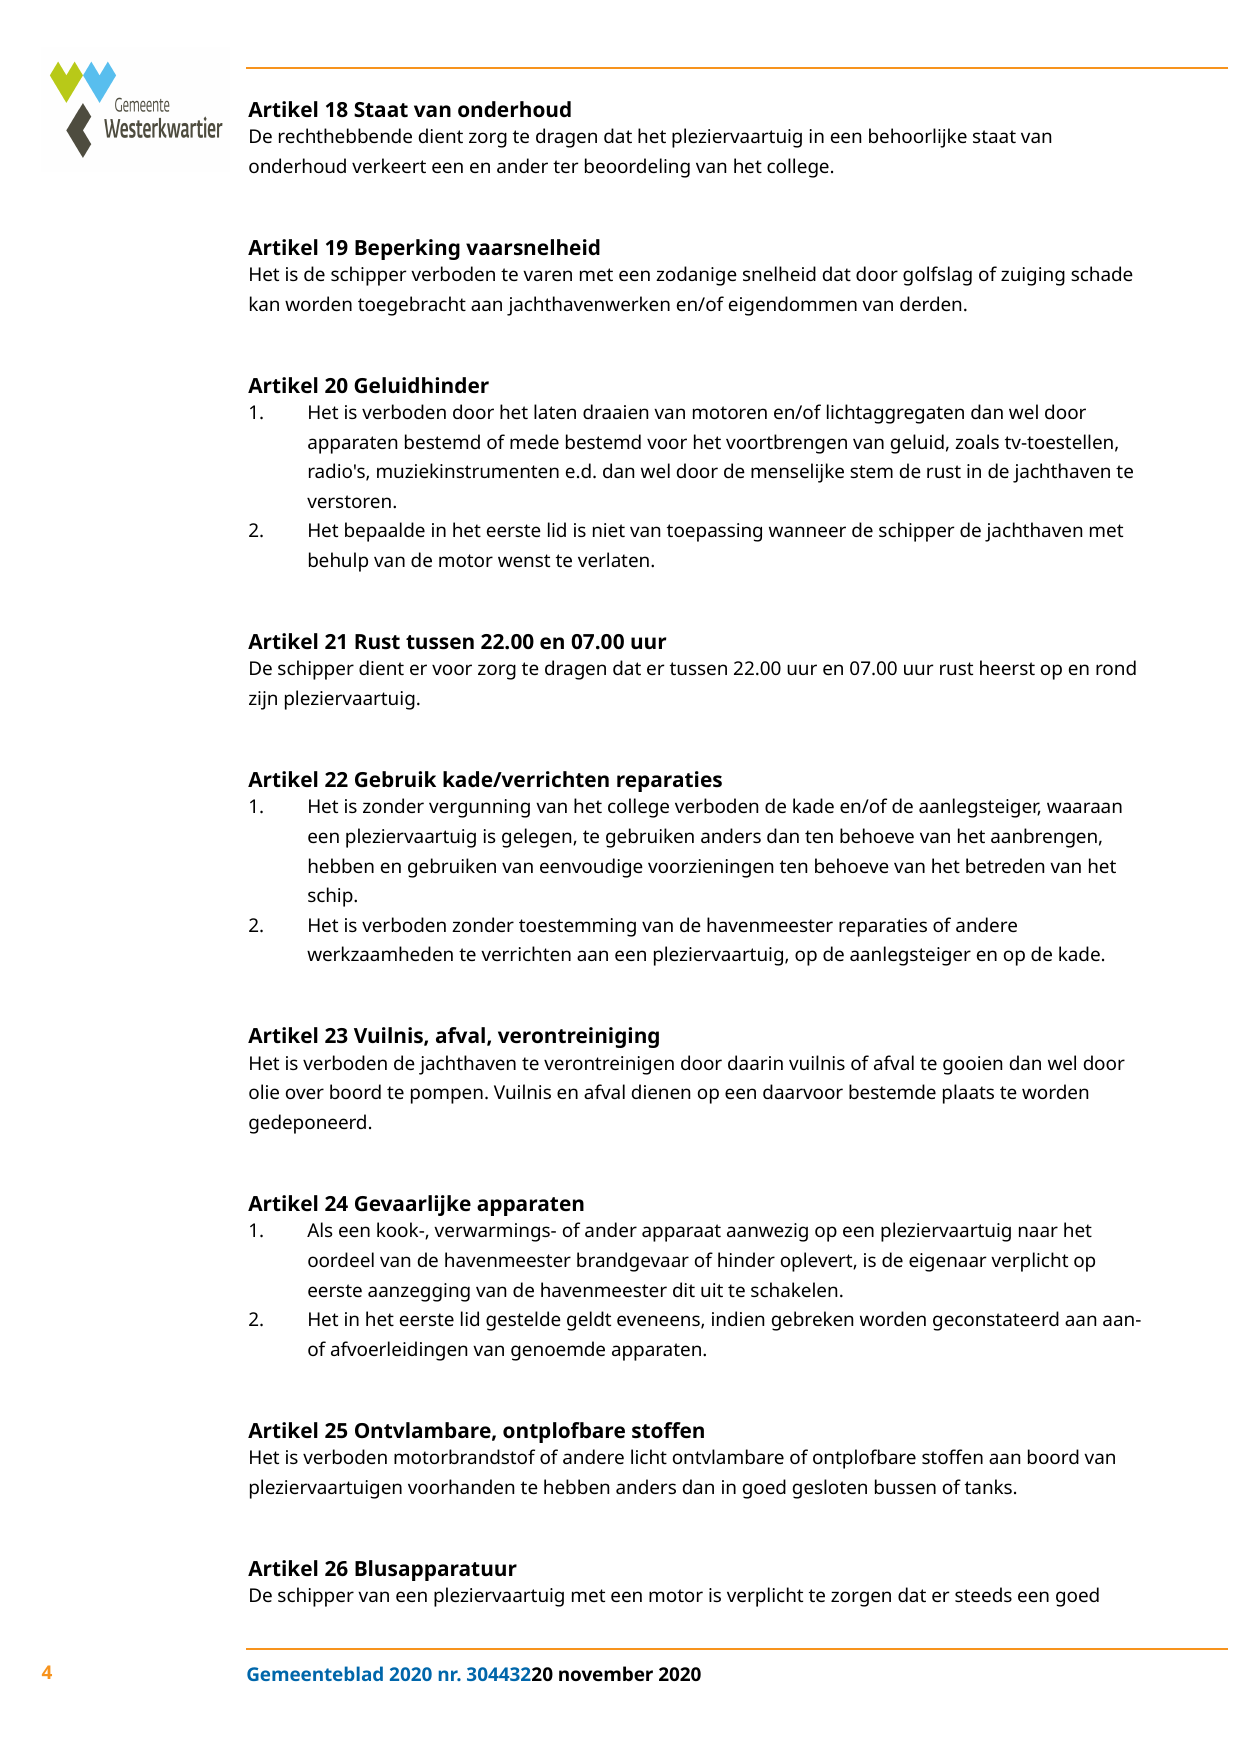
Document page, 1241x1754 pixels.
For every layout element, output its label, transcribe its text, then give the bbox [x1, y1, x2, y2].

text Artikel 26 Blusapparatuur [248, 1554, 1152, 1582]
text Artikel 19 Beperking vaarsnelheid [248, 233, 1152, 261]
list Het in het eerste lid gestelde geldt eveneens, indien gebreken worden geconstateerd aan aan- of afvoerleidingen van genoemde apparaten. [248, 1306, 1152, 1362]
list Als een kook-, verwarmings- of ander apparaat aanwezig op een pleziervaartuig naar het oordeel van de havenmeester brandgevaar of hinder oplevert, is de eigenaar verplicht op eerste aanzegging van de havenmeester dit uit te schakelen. [248, 1218, 1152, 1302]
list Het is zonder vergunning van het college verboden de kade en/of de aanlegsteiger, waaraan een pleziervaartuig is gelegen, te gebruiken anders dan ten behoeve van het aanbrengen, hebben en gebruiken van eenvoudige voorzieningen ten behoeve van het betreden van het schip. [248, 794, 1152, 908]
text De schipper van een pleziervaartuig met een motor is verplicht te zorgen dat er steeds een goed [248, 1582, 1152, 1608]
list Het is verboden zonder toestemming van de havenmeester reparaties of andere werkzaamheden te verrichten aan een pleziervaartuig, op de aanlegsteiger en op de kade. [248, 912, 1152, 967]
text Artikel 25 Ontvlambare, ontplofbare stoffen [248, 1416, 1152, 1444]
text Artikel 22 Gebruik kade/verrichten reparaties [248, 765, 1152, 794]
text Artikel 20 Geluidhinder [248, 371, 1152, 399]
text Het is verboden motorbrandstof of andere licht ontvlambare of ontplofbare stoffen aan boord van pleziervaartuigen voorhanden te hebben anders dan in goed gesloten bussen of tanks. [248, 1444, 1152, 1500]
picture [41, 47, 231, 172]
text Het is de schipper verboden te varen met een zodanige snelheid dat door golfslag of zuiging schade kan worden toegebracht aan jachthavenwerken en/of eigendommen van derden. [248, 261, 1152, 317]
text Artikel 23 Vuilnis, afval, verontreiniging [248, 1022, 1152, 1050]
text De rechthebbende dient zorg te dragen dat het pleziervaartuig in een behoorlijke staat van onderhoud verkeert een en ander ter beoordeling van het college. [248, 123, 1152, 178]
text Artikel 18 Staat van onderhoud [248, 95, 1152, 123]
text Artikel 24 Gevaarlijke apparaten [248, 1189, 1152, 1218]
list Het bepaalde in het eerste lid is niet van toepassing wanneer de schipper de jachthaven met behulp van de motor wenst te verlaten. [248, 518, 1152, 573]
text De schipper dient er voor zorg te dragen dat er tussen 22.00 uur en 07.00 uur rust heerst op en rond zijn pleziervaartuig. [248, 656, 1152, 711]
list Het is verboden door het laten draaien van motoren en/of lichtaggregaten dan wel door apparaten bestemd of mede bestemd voor het voortbrengen van geluid, zoals tv-toestellen, radio's, muziekinstrumenten e.d. dan wel door de menselijke stem de rust in de jachthaven te verstoren. [248, 399, 1152, 514]
text Artikel 21 Rust tussen 22.00 en 07.00 uur [248, 627, 1152, 656]
text Het is verboden de jachthaven te verontreinigen door daarin vuilnis of afval te gooien dan wel door olie over boord te pompen. Vuilnis en afval dienen op een daarvoor bestemde plaats te worden gedeponeerd. [248, 1050, 1152, 1135]
